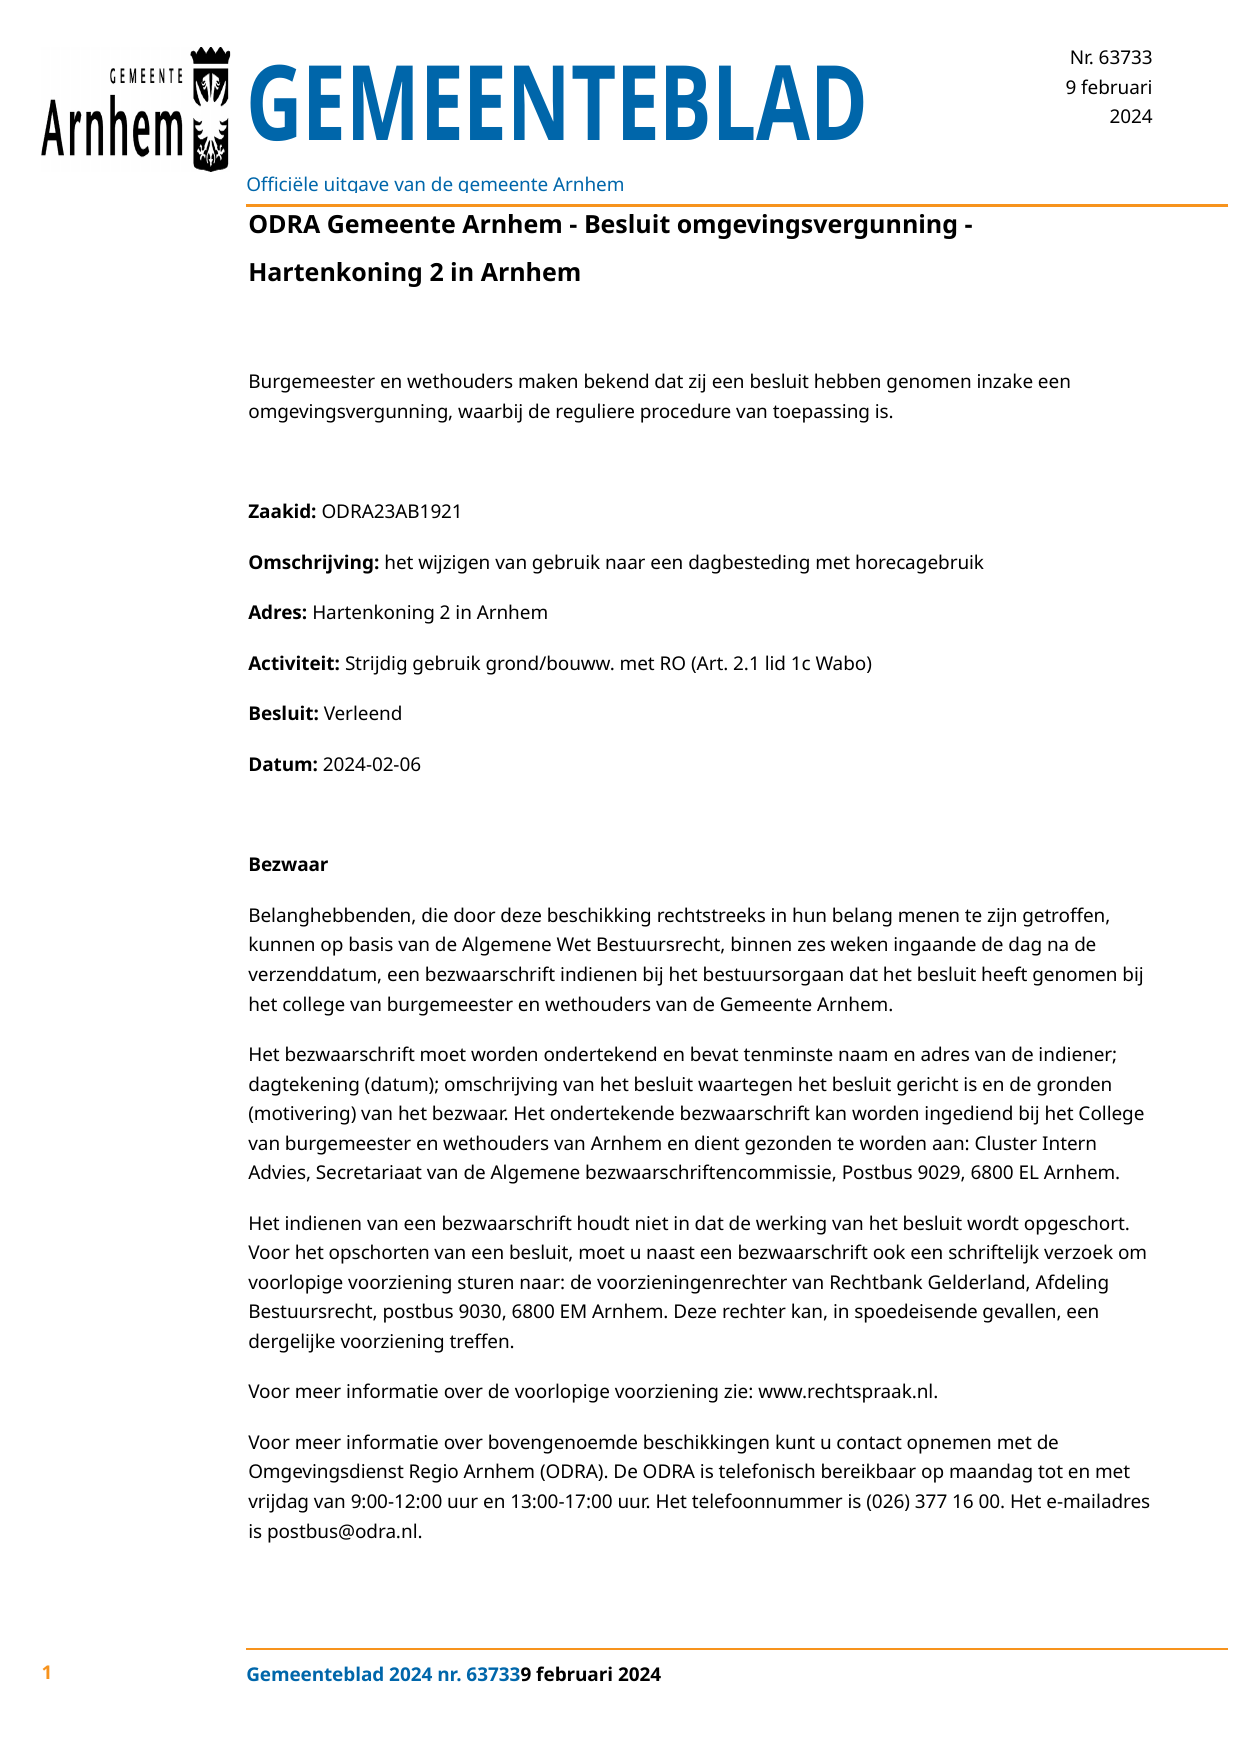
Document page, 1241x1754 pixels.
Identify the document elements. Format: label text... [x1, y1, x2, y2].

text Datum: 2024-02-06 [248, 751, 1152, 777]
text Activiteit: Strijdig gebruik grond/bouww. met RO (Art. 2.1 lid 1c Wabo) [248, 650, 1152, 676]
text Adres: Hartenkoning 2 in Arnhem [248, 599, 1152, 625]
text Belanghebbenden, die door deze beschikking rechtstreeks in hun belang menen te zijn getroffen, kunnen op basis van de Algemene Wet Bestuursrecht, binnen zes weken ingaande de dag na de verzenddatum, een bezwaarschrift indienen bij het bestuursorgaan dat het besluit heeft genomen bij het college van burgemeester en wethouders van de Gemeente Arnhem. [248, 902, 1152, 1017]
picture [41, 47, 231, 172]
text ODRA Gemeente Arnhem - Besluit omgevingsvergunning - Hartenkoning 2 in Arnhem [248, 207, 1152, 288]
text Burgemeester en wethouders maken bekend dat zij een besluit hebben genomen inzake een omgevingsvergunning, waarbij de reguliere procedure van toepassing is. [248, 368, 1152, 424]
text Het bezwaarschrift moet worden ondertekend en bevat tenminste naam en adres van de indiener; dagtekening (datum); omschrijving van het besluit waartegen het besluit gericht is en de gronden (motivering) van het bezwaar. Het ondertekende bezwaarschrift kan worden ingediend bij het College van burgemeester en wethouders van Arnhem en dient gezonden te worden aan: Cluster Intern Advies, Secretariaat van de Algemene bezwaarschriftencommissie, Postbus 9029, 6800 EL Arnhem. [248, 1041, 1152, 1185]
text Besluit: Verleend [248, 700, 1152, 726]
text Voor meer informatie over bovengenoemde beschikkingen kunt u contact opnemen met de Omgevingsdienst Regio Arnhem (ODRA). De ODRA is telefonisch bereikbaar op maandag tot en met vrijdag van 9:00-12:00 uur en 13:00-17:00 uur. Het telefoonnummer is (026) 377 16 00. Het e-mailadres is postbus@odra.nl. [248, 1429, 1152, 1544]
text Voor meer informatie over de voorlopige voorziening zie: www.rechtspraak.nl. [248, 1379, 1152, 1404]
text Het indienen van een bezwaarschrift houdt niet in dat de werking van het besluit wordt opgeschort. Voor het opschorten van een besluit, moet u naast een bezwaarschrift ook een schriftelijk verzoek om voorlopige voorziening sturen naar: de voorzieningenrechter van Rechtbank Gelderland, Afdeling Bestuursrecht, postbus 9030, 6800 EM Arnhem. Deze rechter kan, in spoedeisende gevallen, een dergelijke voorziening treffen. [248, 1210, 1152, 1354]
text Zaakid: ODRA23AB1921 [248, 499, 1152, 524]
text Omschrijving: het wijzigen van gebruik naar een dagbesteding met horecagebruik [248, 549, 1152, 575]
text Bezwaar [248, 852, 1152, 877]
